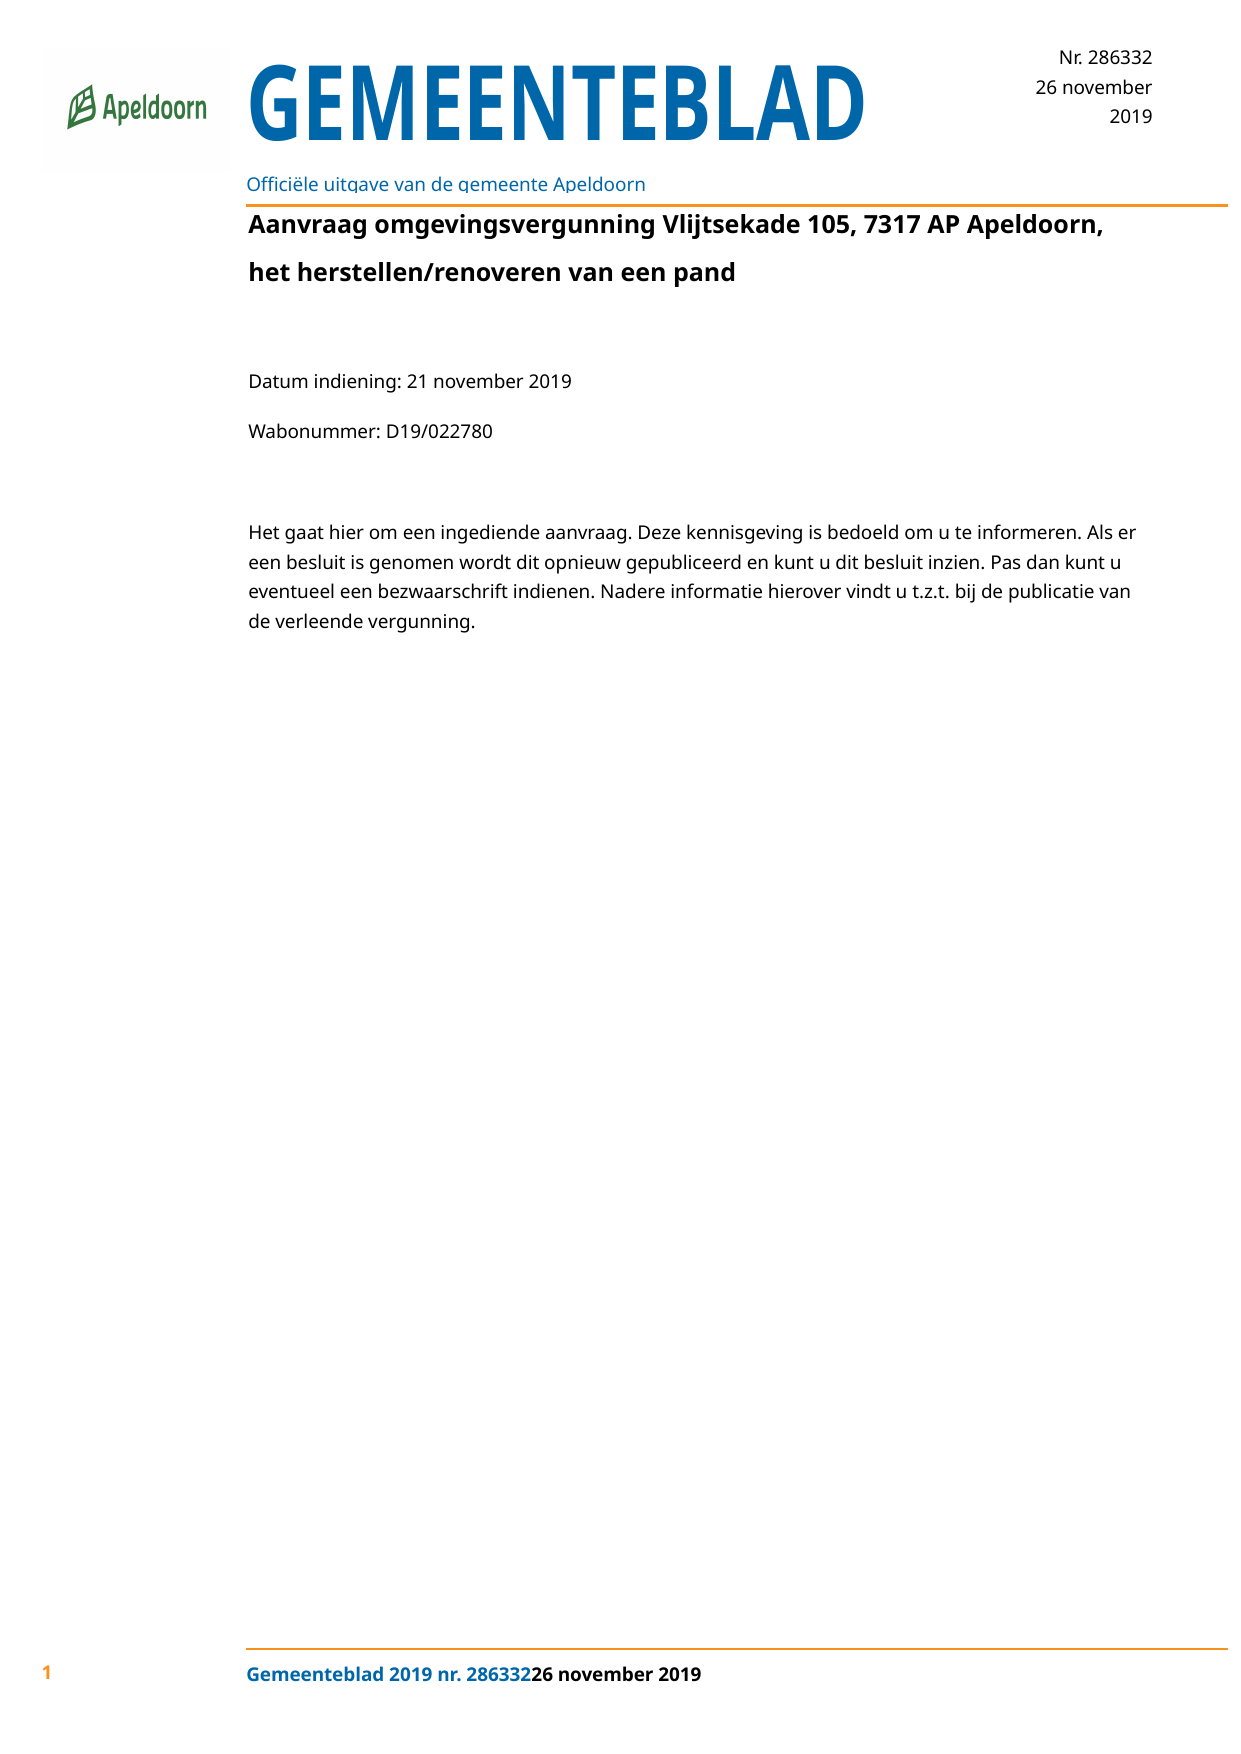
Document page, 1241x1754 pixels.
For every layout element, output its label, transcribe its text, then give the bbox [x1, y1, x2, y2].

text Aanvraag omgevingsvergunning Vlijtsekade 105, 7317 AP Apeldoorn, het herstellen/renoveren van een pand [248, 207, 1152, 288]
text Het gaat hier om een ingediende aanvraag. Deze kennisgeving is bedoeld om u te informeren. Als er een besluit is genomen wordt dit opnieuw gepubliceerd en kunt u dit besluit inzien. Pas dan kunt u eventueel een bezwaarschrift indienen. Nadere informatie hierover vindt u t.z.t. bij de publicatie van de verleende vergunning. [248, 519, 1152, 634]
text Datum indiening: 21 november 2019 [248, 368, 1152, 394]
text Wabonummer: D19/022780 [248, 419, 1152, 444]
picture [41, 47, 231, 172]
